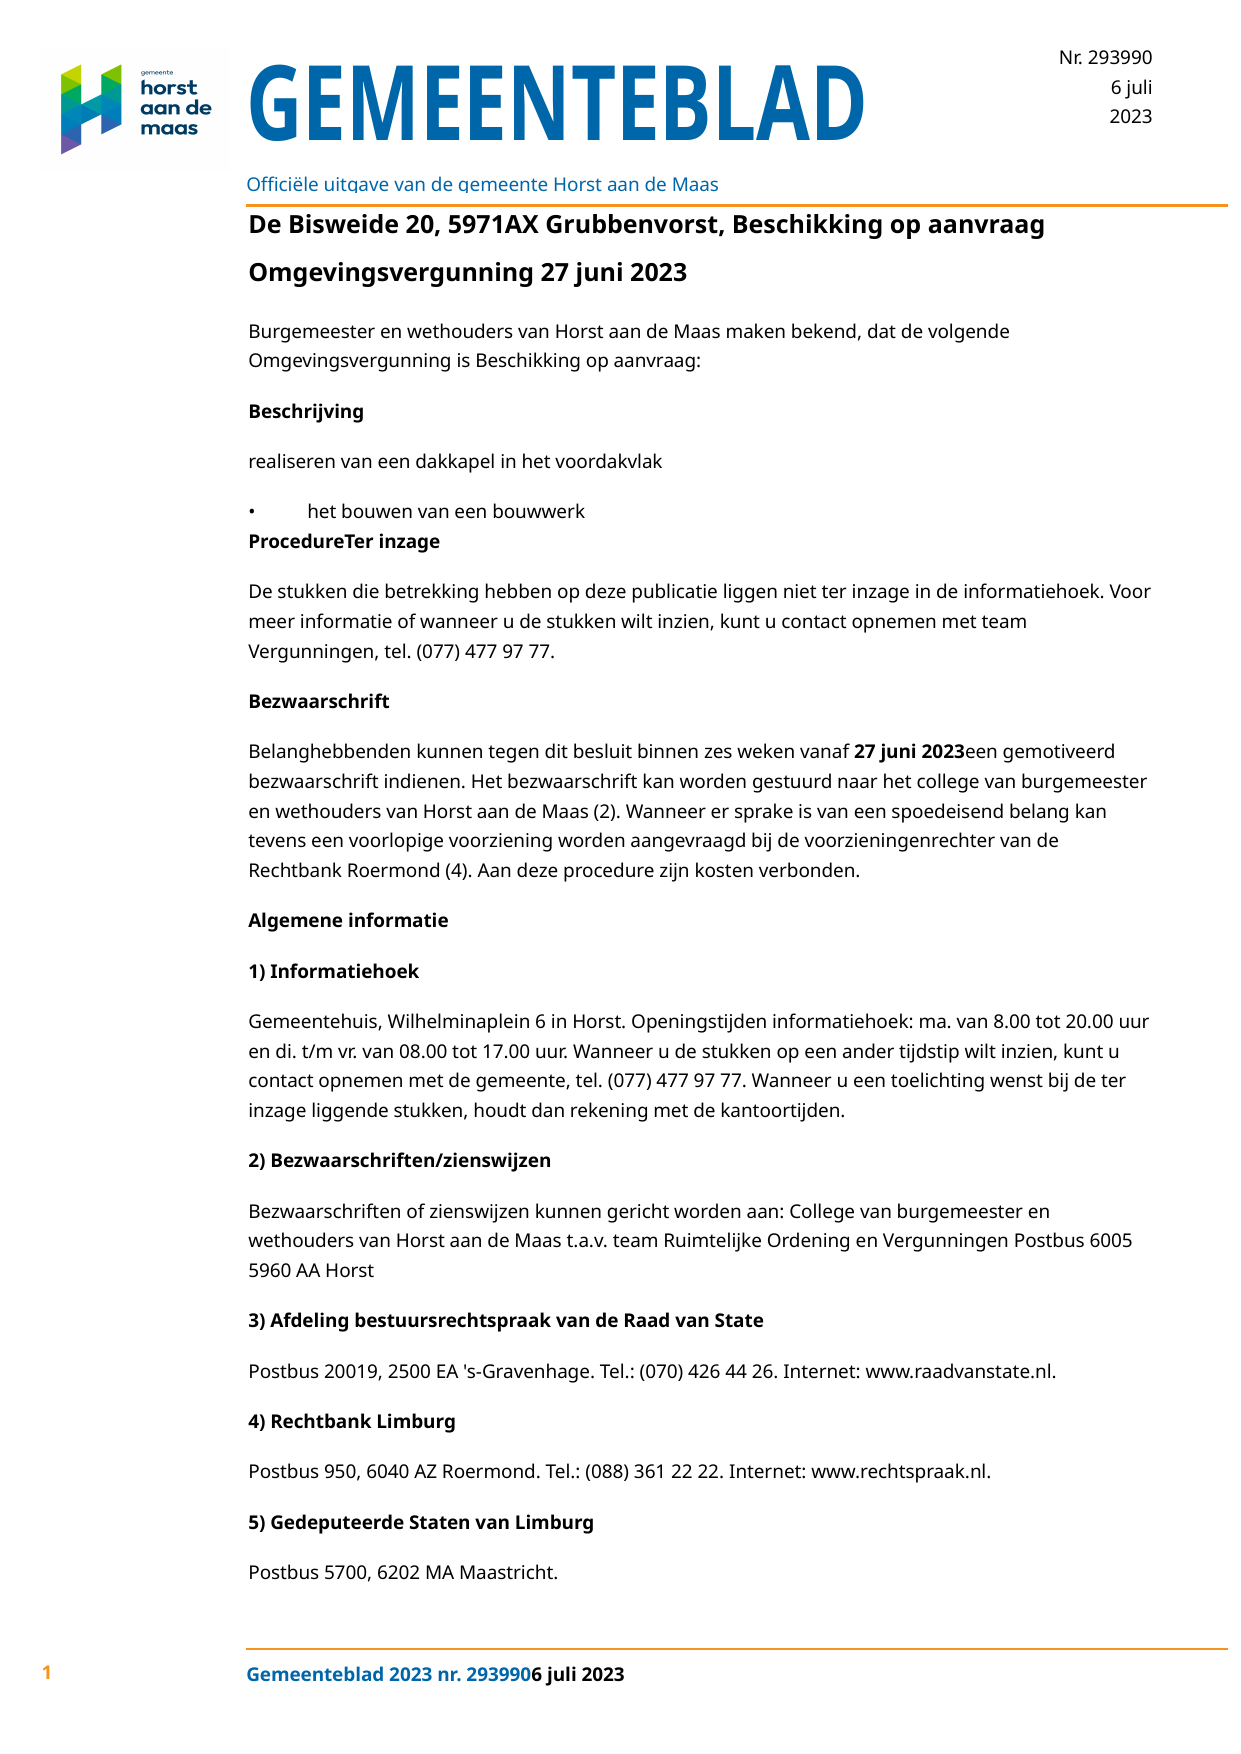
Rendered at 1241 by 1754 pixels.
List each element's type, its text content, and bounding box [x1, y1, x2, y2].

list het bouwen van een bouwwerk [248, 499, 1152, 524]
text Beschrijving [248, 398, 1152, 424]
text Gemeentehuis, Wilhelminaplein 6 in Horst. Openingstijden informatiehoek: ma. van 8.00 tot 20.00 uur en di. t/m vr. van 08.00 tot 17.00 uur. Wanneer u de stukken op een ander tijdstip wilt inzien, kunt u contact opnemen met de gemeente, tel. (077) 477 97 77. Wanneer u een toelichting wenst bij de ter inzage liggende stukken, houdt dan rekening met de kantoortijden. [248, 1008, 1152, 1123]
text De Bisweide 20, 5971AX Grubbenvorst, Beschikking op aanvraag Omgevingsvergunning 27 juni 2023 [248, 207, 1152, 288]
text Algemene informatie [248, 907, 1152, 933]
text 5) Gedeputeerde Staten van Limburg [248, 1509, 1152, 1535]
text 4) Rechtbank Limburg [248, 1408, 1152, 1434]
text 2) Bezwaarschriften/zienswijzen [248, 1147, 1152, 1173]
text Postbus 5700, 6202 MA Maastricht. [248, 1559, 1152, 1585]
text De stukken die betrekking hebben op deze publicatie liggen niet ter inzage in de informatiehoek. Voor meer informatie of wanneer u de stukken wilt inzien, kunt u contact opnemen met team Vergunningen, tel. (077) 477 97 77. [248, 579, 1152, 664]
text Bezwaarschriften of zienswijzen kunnen gericht worden aan: College van burgemeester en wethouders van Horst aan de Maas t.a.v. team Ruimtelijke Ordening en Vergunningen Postbus 6005 5960 AA Horst [248, 1198, 1152, 1283]
picture [41, 47, 231, 172]
text Bezwaarschrift [248, 688, 1152, 714]
text 3) Afdeling bestuursrechtspraak van de Raad van State [248, 1307, 1152, 1333]
text 1) Informatiehoek [248, 958, 1152, 984]
text Postbus 950, 6040 AZ Roermond. Tel.: (088) 361 22 22. Internet: www.rechtspraak.nl. [248, 1459, 1152, 1484]
text ProcedureTer inzage [248, 528, 1152, 554]
text Burgemeester en wethouders van Horst aan de Maas maken bekend, dat de volgende Omgevingsvergunning is Beschikking op aanvraag: [248, 318, 1152, 373]
text Belanghebbenden kunnen tegen dit besluit binnen zes weken vanaf 27 juni 2023een gemotiveerd bezwaarschrift indienen. Het bezwaarschrift kan worden gestuurd naar het college van burgemeester en wethouders van Horst aan de Maas (2). Wanneer er sprake is van een spoedeisend belang kan tevens een voorlopige voorziening worden aangevraagd bij de voorzieningenrechter van de Rechtbank Roermond (4). Aan deze procedure zijn kosten verbonden. [248, 739, 1152, 883]
text realiseren van een dakkapel in het voordakvlak [248, 448, 1152, 474]
text Postbus 20019, 2500 EA 's-Gravenhage. Tel.: (070) 426 44 26. Internet: www.raadvanstate.nl. [248, 1358, 1152, 1384]
